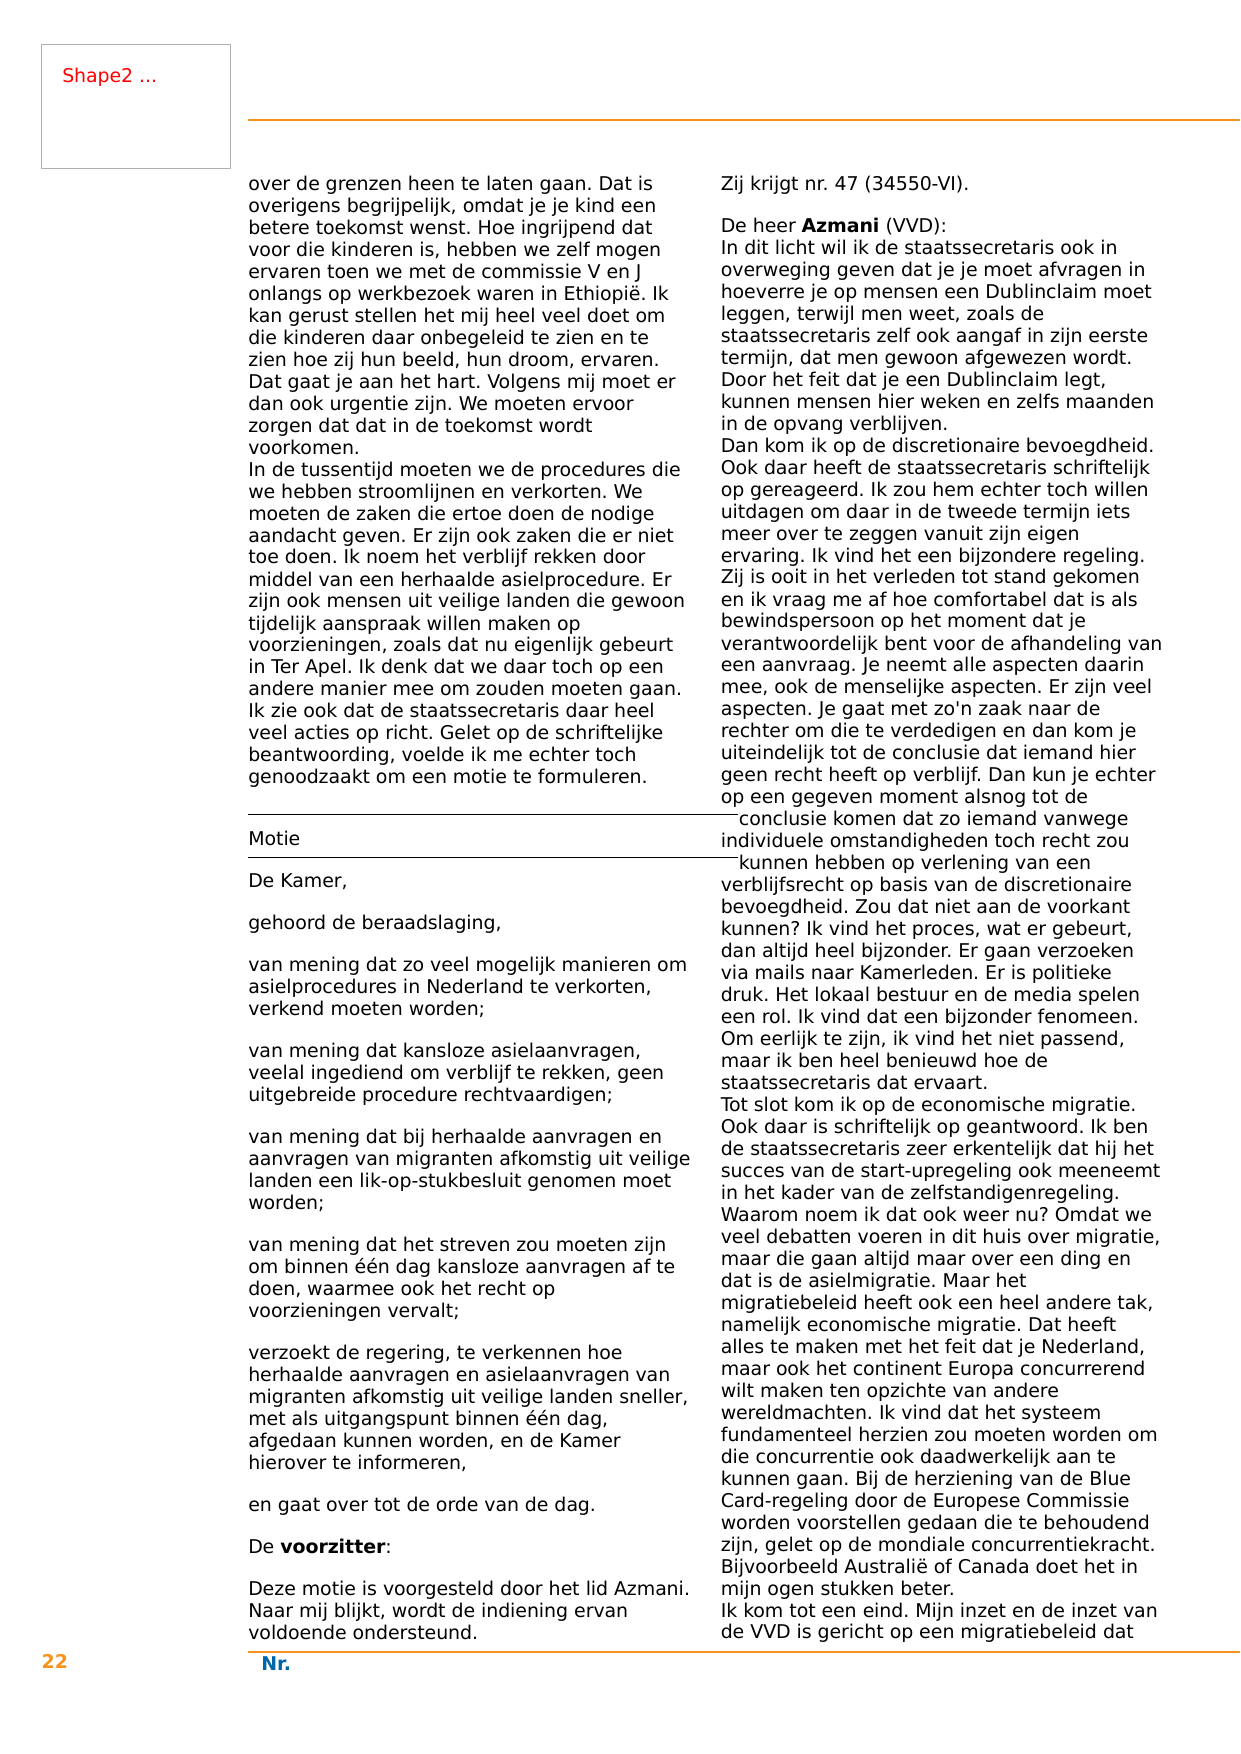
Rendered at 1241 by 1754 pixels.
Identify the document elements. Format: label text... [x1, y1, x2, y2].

text van mening dat het streven zou moeten zijn om binnen één dag kansloze aanvragen af te doen, waarmee ook het recht op voorzieningen vervalt; [248, 1234, 691, 1322]
text van mening dat bij herhaalde aanvragen en aanvragen van migranten afkomstig uit veilige landen een lik-op-stukbesluit genomen moet worden; [248, 1126, 691, 1214]
text van mening dat zo veel mogelijk manieren om asielprocedures in Nederland te verkorten, verkend moeten worden; [248, 954, 691, 1020]
text Motie [248, 828, 691, 850]
text In dit licht wil ik de staatssecretaris ook in overweging geven dat je je moet afvragen in hoeverre je op mensen een Dublinclaim moet leggen, terwijl men weet, zoals de staatssecretaris zelf ook aangaf in zijn eerste termijn, dat men gewoon afgewezen wordt. Door het feit dat je een Dublinclaim legt, kunnen mensen hier weken en zelfs maanden in de opvang verblijven. [721, 237, 1163, 434]
text over de grenzen heen te laten gaan. Dat is overigens begrijpelijk, omdat je je kind een betere toekomst wenst. Hoe ingrijpend dat voor die kinderen is, hebben we zelf mogen ervaren toen we met de commissie V en J onlangs op werkbezoek waren in Ethiopië. Ik kan gerust stellen het mij heel veel doet om die kinderen daar onbegeleid te zien en te zien hoe zij hun beeld, hun droom, ervaren. Dat gaat je aan het hart. Volgens mij moet er dan ook urgentie zijn. We moeten ervoor zorgen dat dat in de toekomst wordt voorkomen. [248, 173, 691, 458]
text Dan kom ik op de discretionaire bevoegdheid. Ook daar heeft de staatssecretaris schriftelijk op gereageerd. Ik zou hem echter toch willen uitdagen om daar in de tweede termijn iets meer over te zeggen vanuit zijn eigen ervaring. Ik vind het een bijzondere regeling. Zij is ooit in het verleden tot stand gekomen en ik vraag me af hoe comfortabel dat is als bewindspersoon op het moment dat je verantwoordelijk bent voor de afhandeling van een aanvraag. Je neemt alle aspecten daarin mee, ook de menselijke aspecten. Er zijn veel aspecten. Je gaat met zo'n zaak naar de rechter om die te verdedigen en dan kom je uiteindelijk tot de conclusie dat iemand hier geen recht heeft op verblijf. Dan kun je echter op een gegeven moment alsnog tot de conclusie komen dat zo iemand vanwege individuele omstandigheden toch recht zou kunnen hebben op verlening van een verblijfsrecht op basis van de discretionaire bevoegdheid. Zou dat niet aan de voorkant kunnen? Ik vind het proces, wat er gebeurt, dan altijd heel bijzonder. Er gaan verzoeken via mails naar Kamerleden. Er is politieke druk. Het lokaal bestuur en de media spelen een rol. Ik vind dat een bijzonder fenomeen. Om eerlijk te zijn, ik vind het niet passend, maar ik ben heel benieuwd hoe de staatssecretaris dat ervaart. [721, 434, 1163, 1094]
text Deze motie is voorgesteld door het lid Azmani. Naar mij blijkt, wordt de indiening ervan voldoende ondersteund. [248, 1578, 691, 1643]
text Zij krijgt nr. 47 (34550-VI). [721, 173, 1163, 195]
text De heer Azmani (VVD): [721, 215, 1163, 237]
text en gaat over tot de orde van de dag. [248, 1494, 691, 1516]
text Ik kom tot een eind. Mijn inzet en de inzet van de VVD is gericht op een migratiebeleid dat [721, 1599, 1163, 1643]
text Tot slot kom ik op de economische migratie. Ook daar is schriftelijk op geantwoord. Ik ben de staatssecretaris zeer erkentelijk dat hij het succes van de start-upregeling ook meeneemt in het kader van de zelfstandigenregeling. Waarom noem ik dat ook weer nu? Omdat we veel debatten voeren in dit huis over migratie, maar die gaan altijd maar over een ding en dat is de asielmigratie. Maar het migratiebeleid heeft ook een heel andere tak, namelijk economische migratie. Dat heeft alles te maken met het feit dat je Nederland, maar ook het continent Europa concurrerend wilt maken ten opzichte van andere wereldmachten. Ik vind dat het systeem fundamenteel herzien zou moeten worden om die concurrentie ook daadwerkelijk aan te kunnen gaan. Bij de herziening van de Blue Card-regeling door de Europese Commissie worden voorstellen gedaan die te behoudend zijn, gelet op de mondiale concurrentiekracht. Bijvoorbeeld Australië of Canada doet het in mijn ogen stukken beter. [721, 1094, 1163, 1599]
text gehoord de beraadslaging, [248, 912, 691, 934]
text De Kamer, [248, 870, 691, 892]
text van mening dat kansloze asielaanvragen, veelal ingediend om verblijf te rekken, geen uitgebreide procedure rechtvaardigen; [248, 1040, 691, 1106]
text De voorzitter: [248, 1536, 691, 1558]
text In de tussentijd moeten we de procedures die we hebben stroomlijnen en verkorten. We moeten de zaken die ertoe doen de nodige aandacht geven. Er zijn ook zaken die er niet toe doen. Ik noem het verblijf rekken door middel van een herhaalde asielprocedure. Er zijn ook mensen uit veilige landen die gewoon tijdelijk aanspraak willen maken op voorzieningen, zoals dat nu eigenlijk gebeurt in Ter Apel. Ik denk dat we daar toch op een andere manier mee om zouden moeten gaan. Ik zie ook dat de staatssecretaris daar heel veel acties op richt. Gelet op de schriftelijke beantwoording, voelde ik me echter toch genoodzaakt om een motie te formuleren. [248, 458, 691, 788]
text verzoekt de regering, te verkennen hoe herhaalde aanvragen en asielaanvragen van migranten afkomstig uit veilige landen sneller, met als uitgangspunt binnen één dag, afgedaan kunnen worden, en de Kamer hierover te informeren, [248, 1342, 691, 1474]
